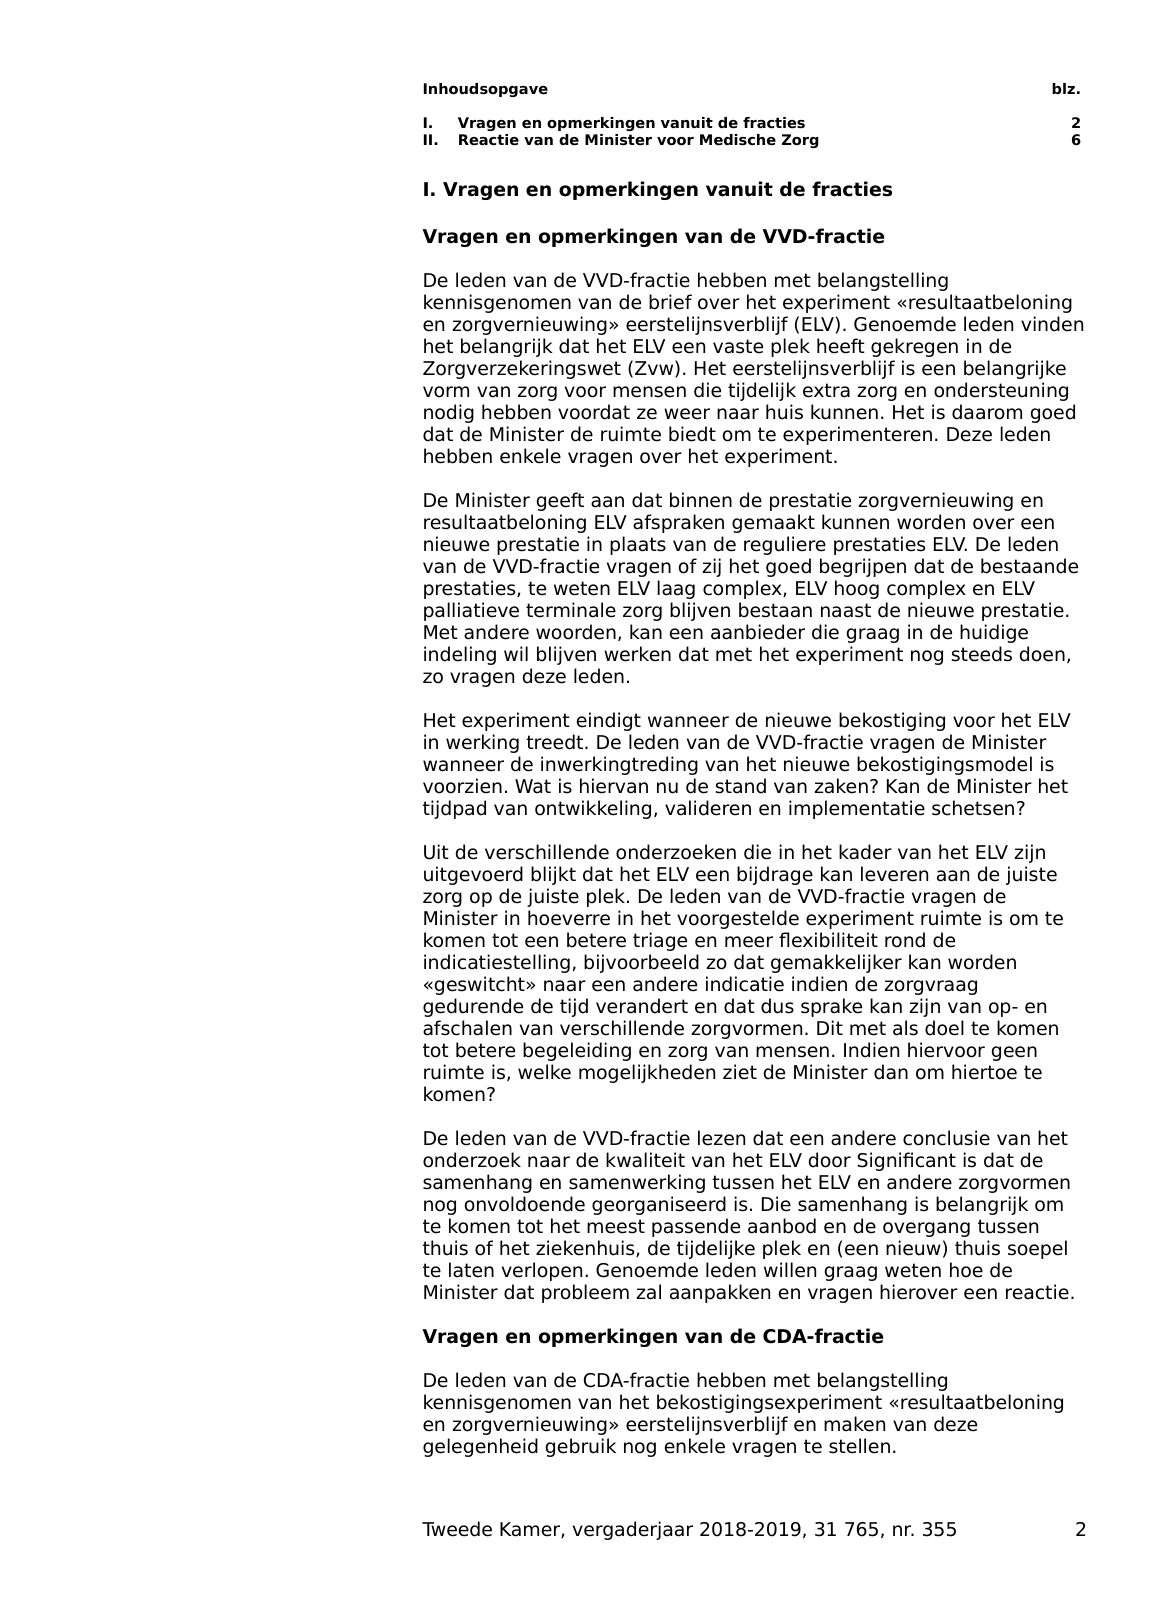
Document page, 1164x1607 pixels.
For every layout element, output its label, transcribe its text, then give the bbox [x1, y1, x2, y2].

table_cell [1028, 98, 1087, 115]
subtitle Vragen en opmerkingen van de CDA-fractie [422, 1326, 1087, 1348]
text Het experiment eindigt wanneer de nieuwe bekostiging voor het ELV in werking treedt. De leden van de VVD-fractie vragen de Minister wanneer de inwerkingtreding van het nieuwe bekostigingsmodel is voorzien. Wat is hiervan nu de stand van zaken? Kan de Minister het tijdpad van ontwikkeling, valideren en implementatie schetsen? [422, 710, 1087, 820]
subtitle Vragen en opmerkingen van de VVD-fractie [422, 226, 1087, 248]
table_cell [422, 98, 452, 115]
table_cell II. [422, 132, 452, 149]
table_cell [452, 98, 1028, 115]
text De Minister geeft aan dat binnen de prestatie zorgvernieuwing en resultaatbeloning ELV afspraken gemaakt kunnen worden over een nieuwe prestatie in plaats van de reguliere prestaties ELV. De leden van de VVD-fractie vragen of zij het goed begrijpen dat de bestaande prestaties, te weten ELV laag complex, ELV hoog complex en ELV palliatieve terminale zorg blijven bestaan naast de nieuwe prestatie. Met andere woorden, kan een aanbieder die graag in de huidige indeling wil blijven werken dat met het experiment nog steeds doen, zo vragen deze leden. [422, 490, 1087, 688]
text De leden van de VVD-fractie hebben met belangstelling kennisgenomen van de brief over het experiment «resultaatbeloning en zorgvernieuwing» eerstelijnsverblijf (ELV). Genoemde leden vinden het belangrijk dat het ELV een vaste plek heeft gekregen in de Zorgverzekeringswet (Zvw). Het eerstelijnsverblijf is een belangrijke vorm van zorg voor mensen die tijdelijk extra zorg en ondersteuning nodig hebben voordat ze weer naar huis kunnen. Het is daarom goed dat de Minister de ruimte biedt om te experimenteren. Deze leden hebben enkele vragen over het experiment. [422, 270, 1087, 468]
text Uit de verschillende onderzoeken die in het kader van het ELV zijn uitgevoerd blijkt dat het ELV een bijdrage kan leveren aan de juiste zorg op de juiste plek. De leden van de VVD-fractie vragen de Minister in hoeverre in het voorgestelde experiment ruimte is om te komen tot een betere triage en meer flexibiliteit rond de indicatiestelling, bijvoorbeeld zo dat gemakkelijker kan worden «geswitcht» naar een andere indicatie indien de zorgvraag gedurende de tijd verandert en dat dus sprake kan zijn van op- en afschalen van verschillende zorgvormen. Dit met als doel te komen tot betere begeleiding en zorg van mensen. Indien hiervoor geen ruimte is, welke mogelijkheden ziet de Minister dan om hiertoe te komen? [422, 842, 1087, 1106]
table_cell Reactie van de Minister voor Medische Zorg [452, 132, 1028, 149]
table_cell Vragen en opmerkingen vanuit de fracties [452, 115, 1028, 132]
table_cell I. [422, 115, 452, 132]
table_header blz. [1028, 81, 1087, 98]
table_cell 2 [1028, 115, 1087, 132]
text De leden van de VVD-fractie lezen dat een andere conclusie van het onderzoek naar de kwaliteit van het ELV door Significant is dat de samenhang en samenwerking tussen het ELV en andere zorgvormen nog onvoldoende georganiseerd is. Die samenhang is belangrijk om te komen tot het meest passende aanbod en de overgang tussen thuis of het ziekenhuis, de tijdelijke plek en (een nieuw) thuis soepel te laten verlopen. Genoemde leden willen graag weten hoe de Minister dat probleem zal aanpakken en vragen hierover een reactie. [422, 1128, 1087, 1304]
subtitle I. Vragen en opmerkingen vanuit de fracties [422, 179, 1087, 201]
table_cell 6 [1028, 132, 1087, 149]
text De leden van de CDA-fractie hebben met belangstelling kennisgenomen van het bekostigingsexperiment «resultaatbeloning en zorgvernieuwing» eerstelijnsverblijf en maken van deze gelegenheid gebruik nog enkele vragen te stellen. [422, 1370, 1087, 1458]
table_header Inhoudsopgave [422, 81, 1028, 98]
